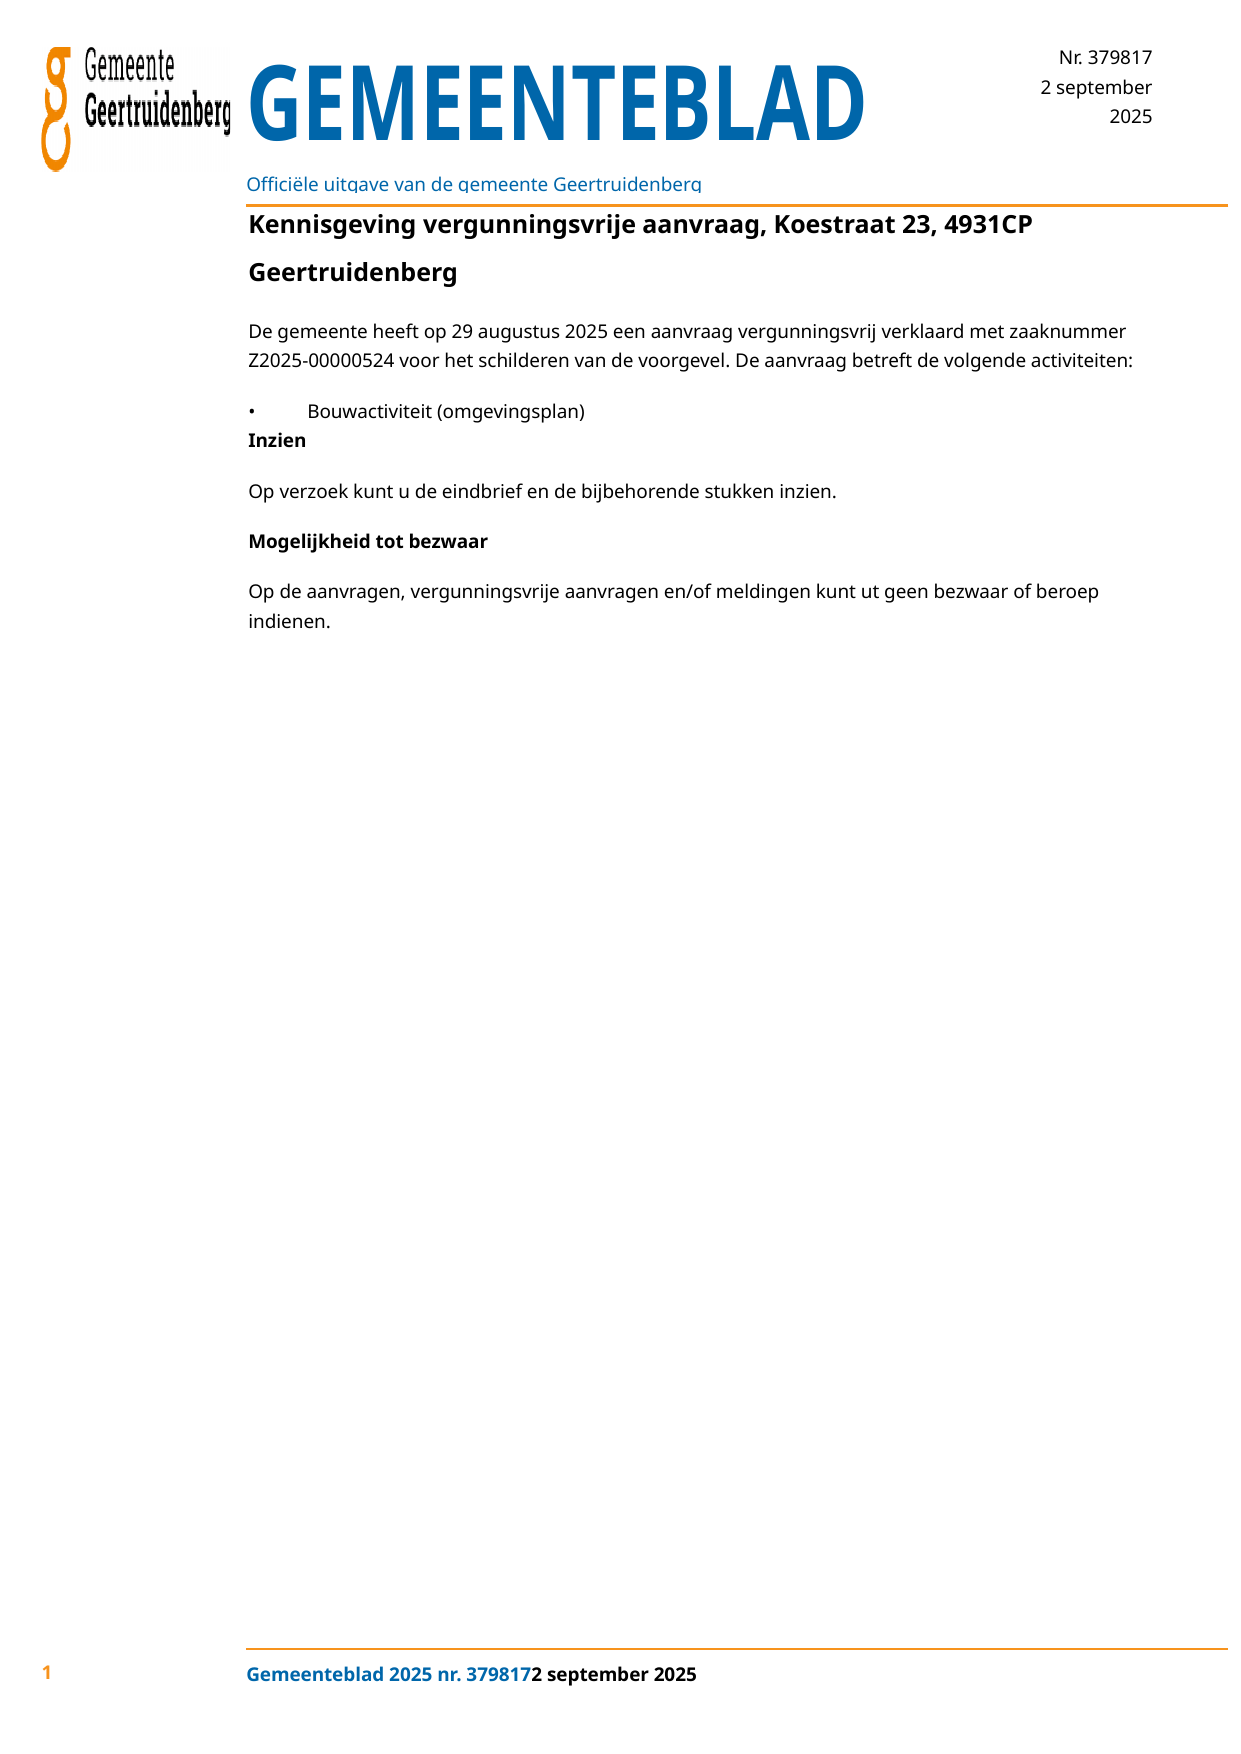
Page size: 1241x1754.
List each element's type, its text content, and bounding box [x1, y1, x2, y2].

text Inzien [248, 427, 1152, 453]
list Bouwactiviteit (omgevingsplan) [248, 398, 1152, 424]
text Op verzoek kunt u de eindbrief en de bijbehorende stukken inzien. [248, 478, 1152, 504]
text Mogelijkheid tot bezwaar [248, 528, 1152, 554]
text Op de aanvragen, vergunningsvrije aanvragen en/of meldingen kunt ut geen bezwaar of beroep indienen. [248, 579, 1152, 634]
text Kennisgeving vergunningsvrije aanvraag, Koestraat 23, 4931CP Geertruidenberg [248, 207, 1152, 288]
text De gemeente heeft op 29 augustus 2025 een aanvraag vergunningsvrij verklaard met zaaknummer Z2025-00000524 voor het schilderen van de voorgevel. De aanvraag betreft de volgende activiteiten: [248, 318, 1152, 373]
picture [41, 47, 231, 172]
